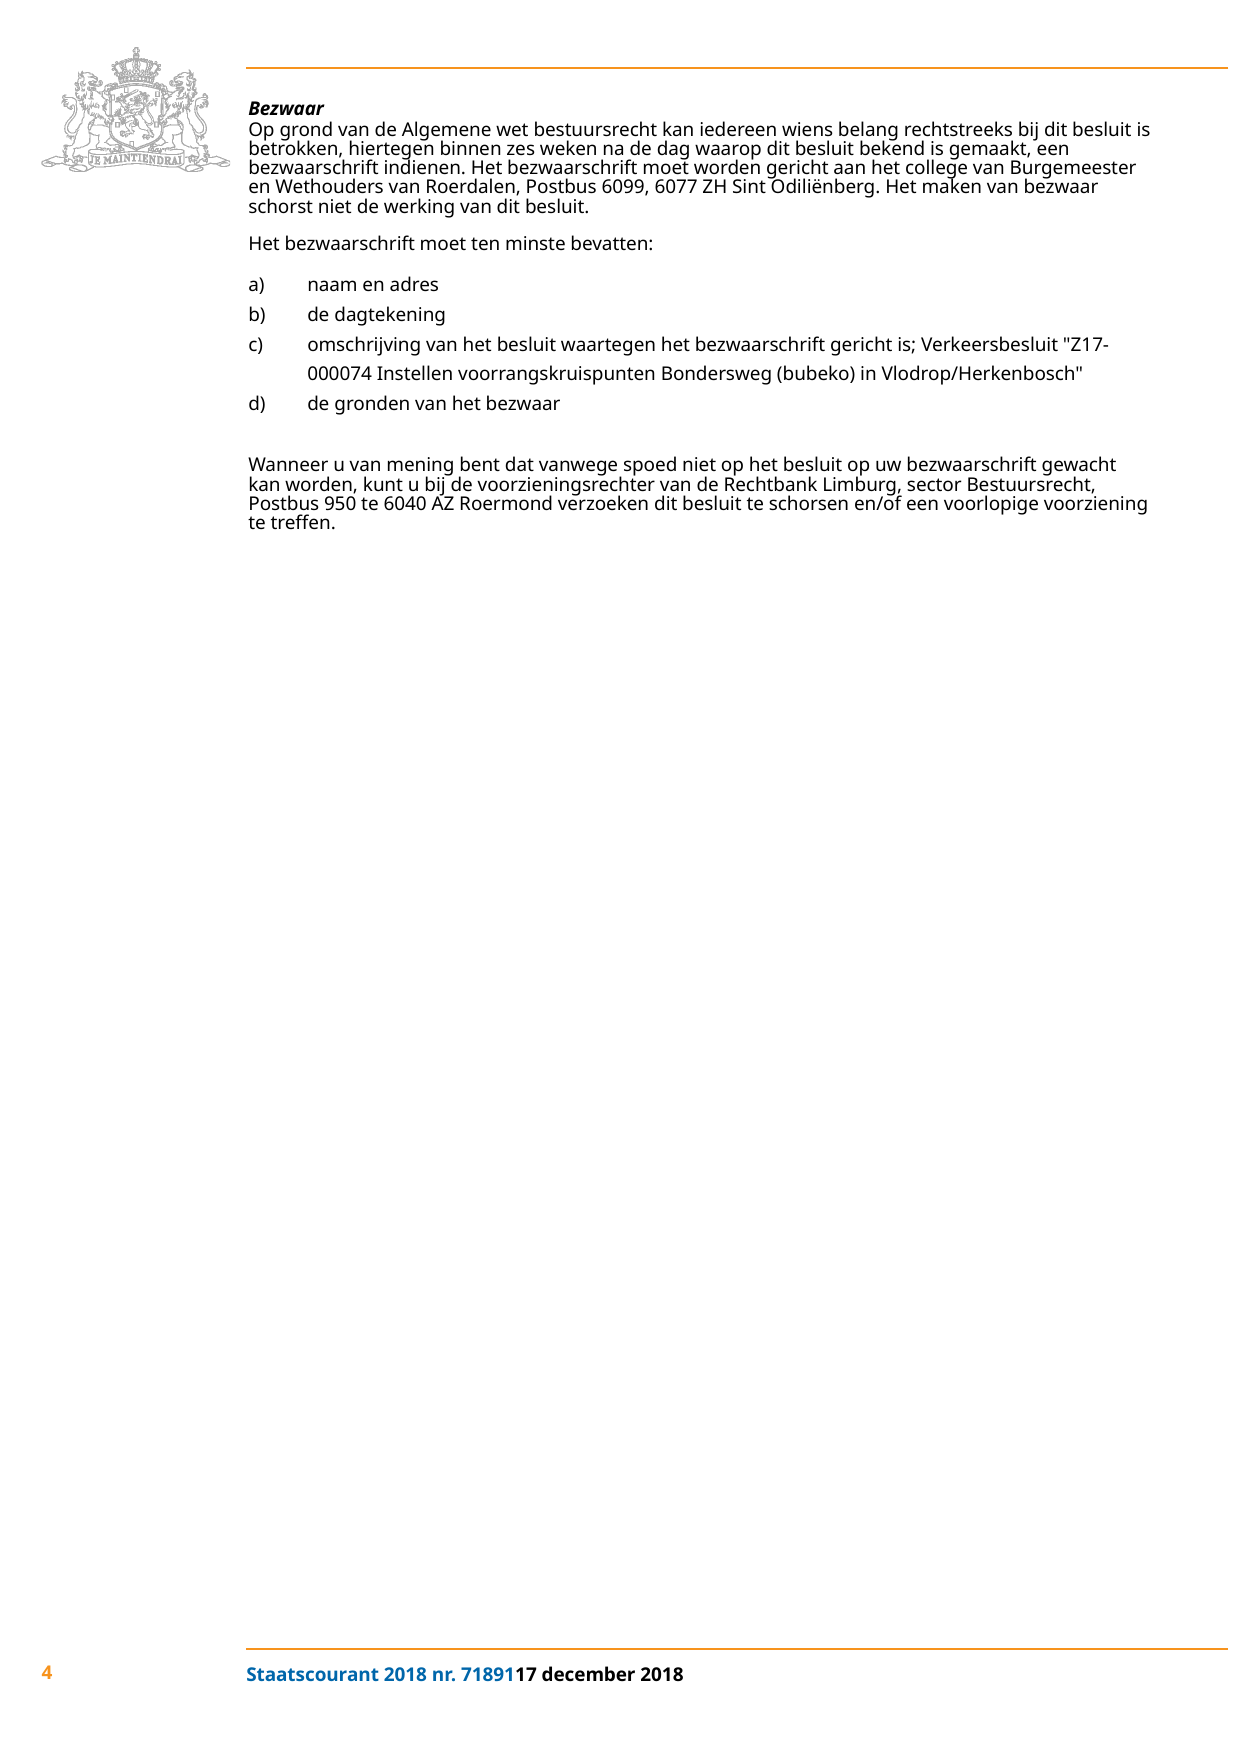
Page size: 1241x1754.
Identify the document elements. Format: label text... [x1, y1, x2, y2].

text Op grond van de Algemene wet bestuursrecht kan iedereen wiens belang rechtstreeks bij dit besluit is betrokken, hiertegen binnen zes weken na de dag waarop dit besluit bekend is gemaakt, een bezwaarschrift indienen. Het bezwaarschrift moet worden gericht aan het college van Burgemeester en Wethouders van Roerdalen, Postbus 6099, 6077 ZH Sint Odiliënberg. Het maken van bezwaar schorst niet de werking van dit besluit. [248, 121, 1152, 217]
text Het bezwaarschrift moet ten minste bevatten: [248, 234, 1152, 254]
list naam en adres [248, 272, 1152, 297]
text Wanneer u van mening bent dat vanwege spoed niet op het besluit op uw bezwaarschrift gewacht kan worden, kunt u bij de voorzieningsrechter van de Rechtbank Limburg, sector Bestuursrecht, Postbus 950 te 6040 AZ Roermond verzoeken dit besluit te schorsen en/of een voorlopige voorziening te treffen. [248, 456, 1152, 533]
list de dagtekening [248, 301, 1152, 327]
list omschrijving van het besluit waartegen het bezwaarschrift gericht is; Verkeersbesluit "Z17-000074 Instellen voorrangskruispunten Bondersweg (bubeko) in Vlodrop/Herkenbosch" [248, 331, 1152, 386]
list de gronden van het bezwaar [248, 390, 1152, 416]
picture [41, 47, 231, 172]
text Bezwaar [248, 95, 1152, 121]
